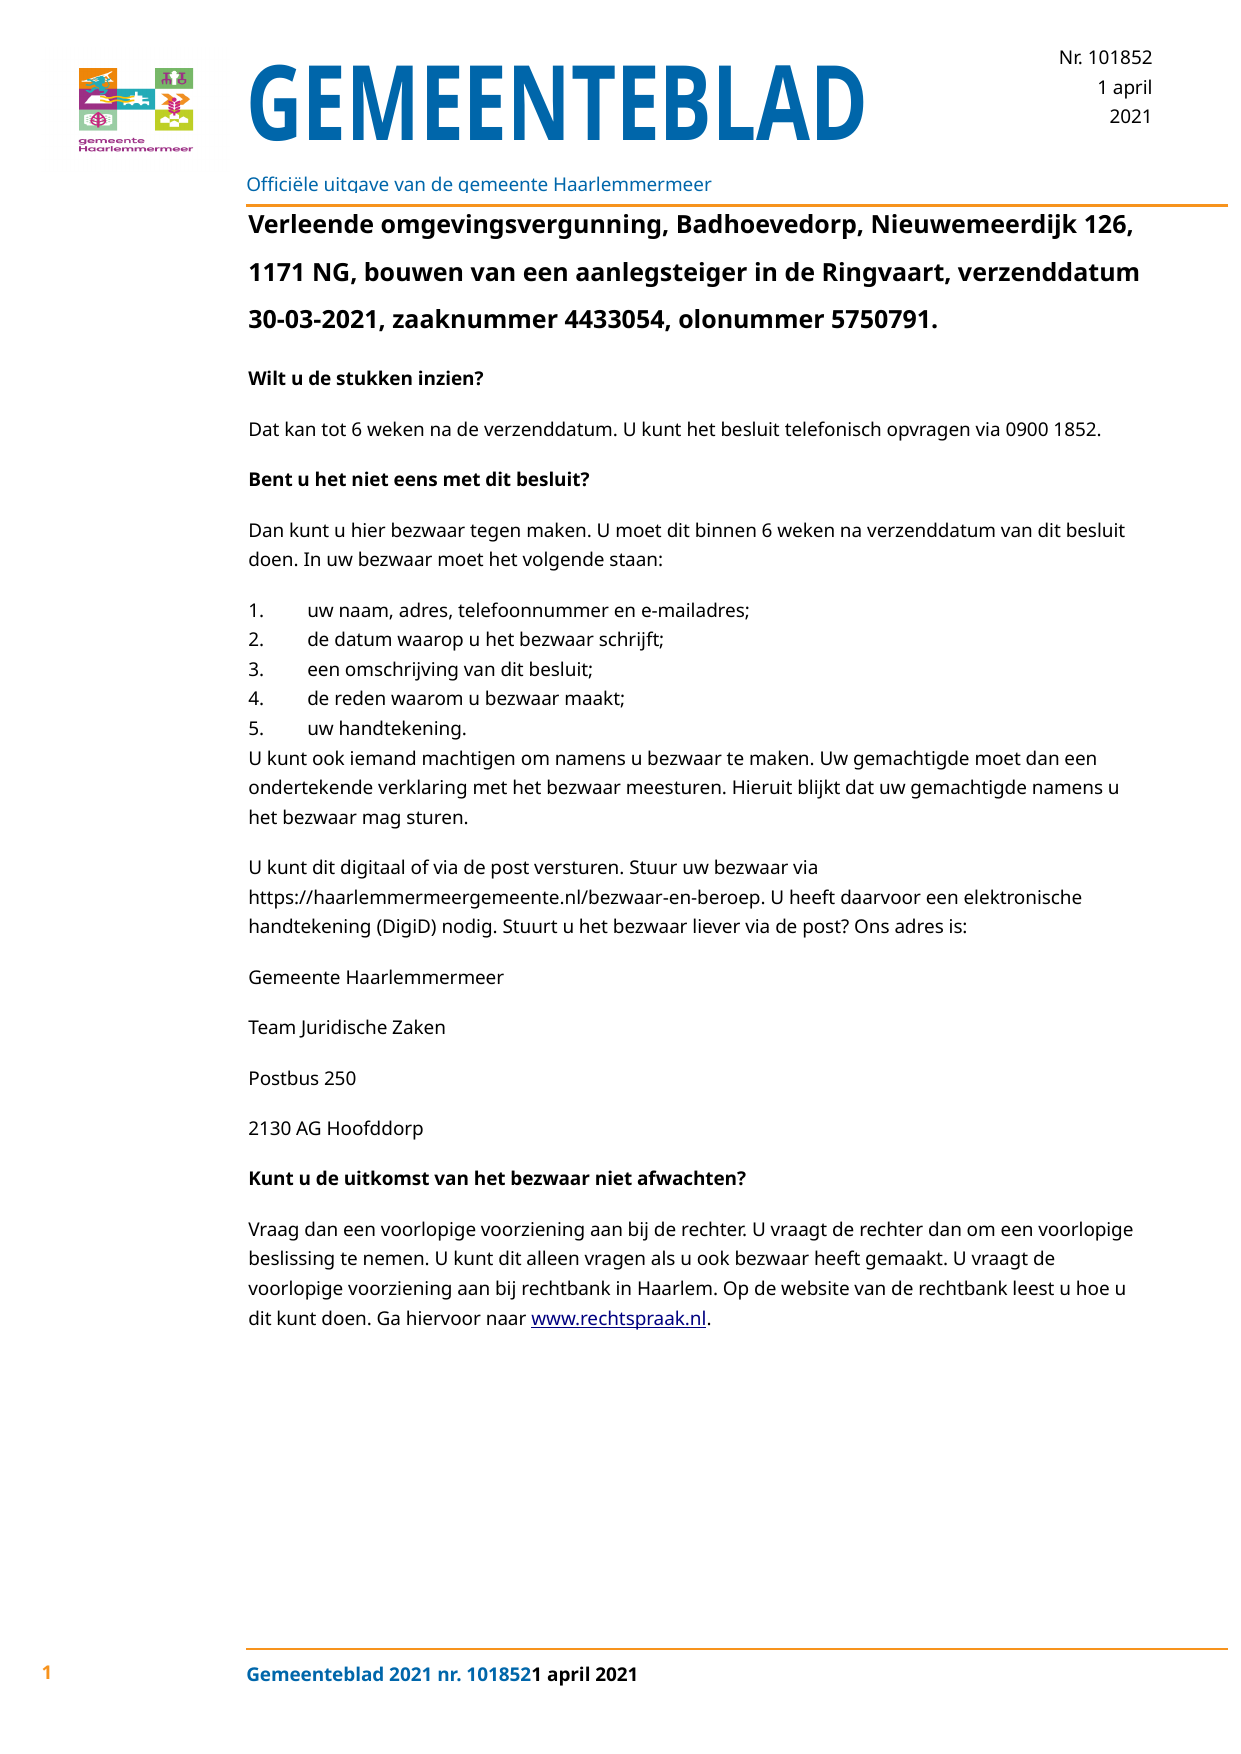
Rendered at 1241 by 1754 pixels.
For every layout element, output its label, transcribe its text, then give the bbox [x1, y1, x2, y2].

text Verleende omgevingsvergunning, Badhoevedorp, Nieuwemeerdijk 126, 1171 NG, bouwen van een aanlegsteiger in de Ringvaart, verzenddatum 30-03-2021, zaaknummer 4433054, olonummer 5750791. [248, 207, 1152, 336]
text Wilt u de stukken inzien? [248, 366, 1152, 391]
text Dan kunt u hier bezwaar tegen maken. U moet dit binnen 6 weken na verzenddatum van dit besluit doen. In uw bezwaar moet het volgende staan: [248, 517, 1152, 572]
text Team Juridische Zaken [248, 1014, 1152, 1040]
text Gemeente Haarlemmermeer [248, 964, 1152, 989]
text Postbus 250 [248, 1065, 1152, 1090]
list uw handtekening. [248, 715, 1152, 741]
text Bent u het niet eens met dit besluit? [248, 466, 1152, 492]
text U kunt dit digitaal of via de post versturen. Stuur uw bezwaar via https://haarlemmermeergemeente.nl/bezwaar-en-beroep. U heeft daarvoor een elektronische handtekening (DigiD) nodig. Stuurt u het bezwaar liever via de post? Ons adres is: [248, 854, 1152, 939]
list de datum waarop u het bezwaar schrijft; [248, 626, 1152, 652]
list een omschrijving van dit besluit; [248, 656, 1152, 682]
text Vraag dan een voorlopige voorziening aan bij de rechter. U vraagt de rechter dan om een voorlopige beslissing te nemen. U kunt dit alleen vragen als u ook bezwaar heeft gemaakt. U vraagt de voorlopige voorziening aan bij rechtbank in Haarlem. Op de website van de rechtbank leest u hoe u dit kunt doen. Ga hiervoor naar www.rechtspraak.nl. [248, 1216, 1152, 1330]
list de reden waarom u bezwaar maakt; [248, 686, 1152, 711]
picture [41, 47, 231, 172]
text Kunt u de uitkomst van het bezwaar niet afwachten? [248, 1166, 1152, 1191]
text 2130 AG Hoofddorp [248, 1115, 1152, 1141]
list uw naam, adres, telefoonnummer en e-mailadres; [248, 597, 1152, 622]
text U kunt ook iemand machtigen om namens u bezwaar te maken. Uw gemachtigde moet dan een ondertekende verklaring met het bezwaar meesturen. Hieruit blijkt dat uw gemachtigde namens u het bezwaar mag sturen. [248, 745, 1152, 829]
text Dat kan tot 6 weken na de verzenddatum. U kunt het besluit telefonisch opvragen via 0900 1852. [248, 416, 1152, 442]
